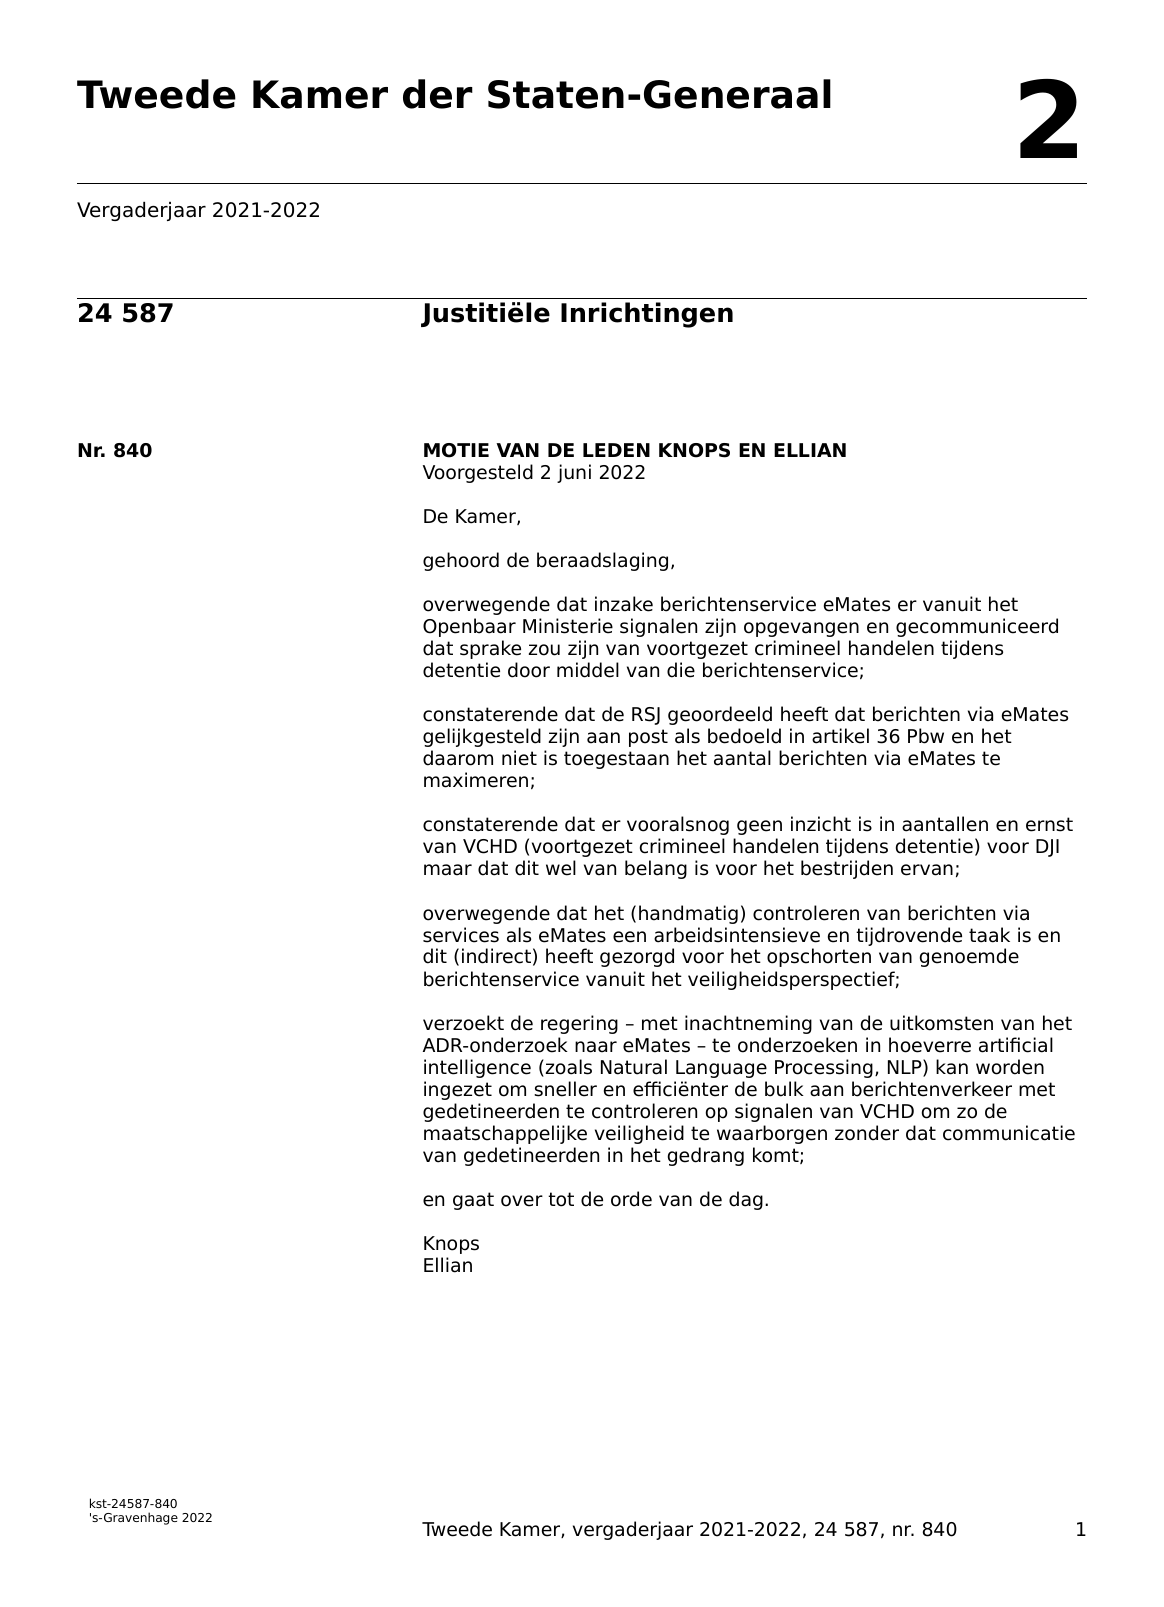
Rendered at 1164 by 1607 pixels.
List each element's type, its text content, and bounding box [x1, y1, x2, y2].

text 's-Gravenhage 2022 [88, 1511, 323, 1525]
text De Kamer, [422, 506, 1087, 528]
subtitle Nr. 840 MOTIE VAN DE LEDEN KNOPS EN ELLIAN [77, 440, 1087, 462]
table_cell Vergaderjaar 2021-2022 [77, 184, 1087, 298]
text kst-24587-840 [88, 1497, 323, 1511]
text overwegende dat het (handmatig) controleren van berichten via services als eMates een arbeidsintensieve en tijdrovende taak is en dit (indirect) heeft gezorgd voor het opschorten van genoemde berichtenservice vanuit het veiligheidsperspectief; [422, 902, 1087, 990]
text Voorgesteld 2 juni 2022 [422, 462, 1087, 484]
text overwegende dat inzake berichtenservice eMates er vanuit het Openbaar Ministerie signalen zijn opgevangen en gecommuniceerd dat sprake zou zijn van voortgezet crimineel handelen tijdens detentie door middel van die berichtenservice; [422, 594, 1087, 682]
text verzoekt de regering – met inachtneming van de uitkomsten van het ADR-onderzoek naar eMates – te onderzoeken in hoeverre artificial intelligence (zoals Natural Language Processing, NLP) kan worden ingezet om sneller en efficiënter de bulk aan berichtenverkeer met gedetineerden te controleren op signalen van VCHD om zo de maatschappelijke veiligheid te waarborgen zonder dat communicatie van gedetineerden in het gedrang komt; [422, 1013, 1087, 1166]
text constaterende dat de RSJ geoordeeld heeft dat berichten via eMates gelijkgesteld zijn aan post als bedoeld in artikel 36 Pbw en het daarom niet is toegestaan het aantal berichten via eMates te maximeren; [422, 704, 1087, 792]
table_header Tweede Kamer der Staten-Generaal [77, 59, 886, 183]
text Knops [422, 1233, 1087, 1255]
text constaterende dat er vooralsnog geen inzicht is in aantallen en ernst van VCHD (voortgezet crimineel handelen tijdens detentie) voor DJI maar dat dit wel van belang is voor het bestrijden ervan; [422, 814, 1087, 880]
subtitle 24 587 Justitiële Inrichtingen [77, 299, 1087, 329]
text en gaat over tot de orde van de dag. [422, 1189, 1087, 1211]
table_header 2 [886, 59, 1087, 183]
text Ellian [422, 1255, 1087, 1277]
text gehoord de beraadslaging, [422, 550, 1087, 572]
